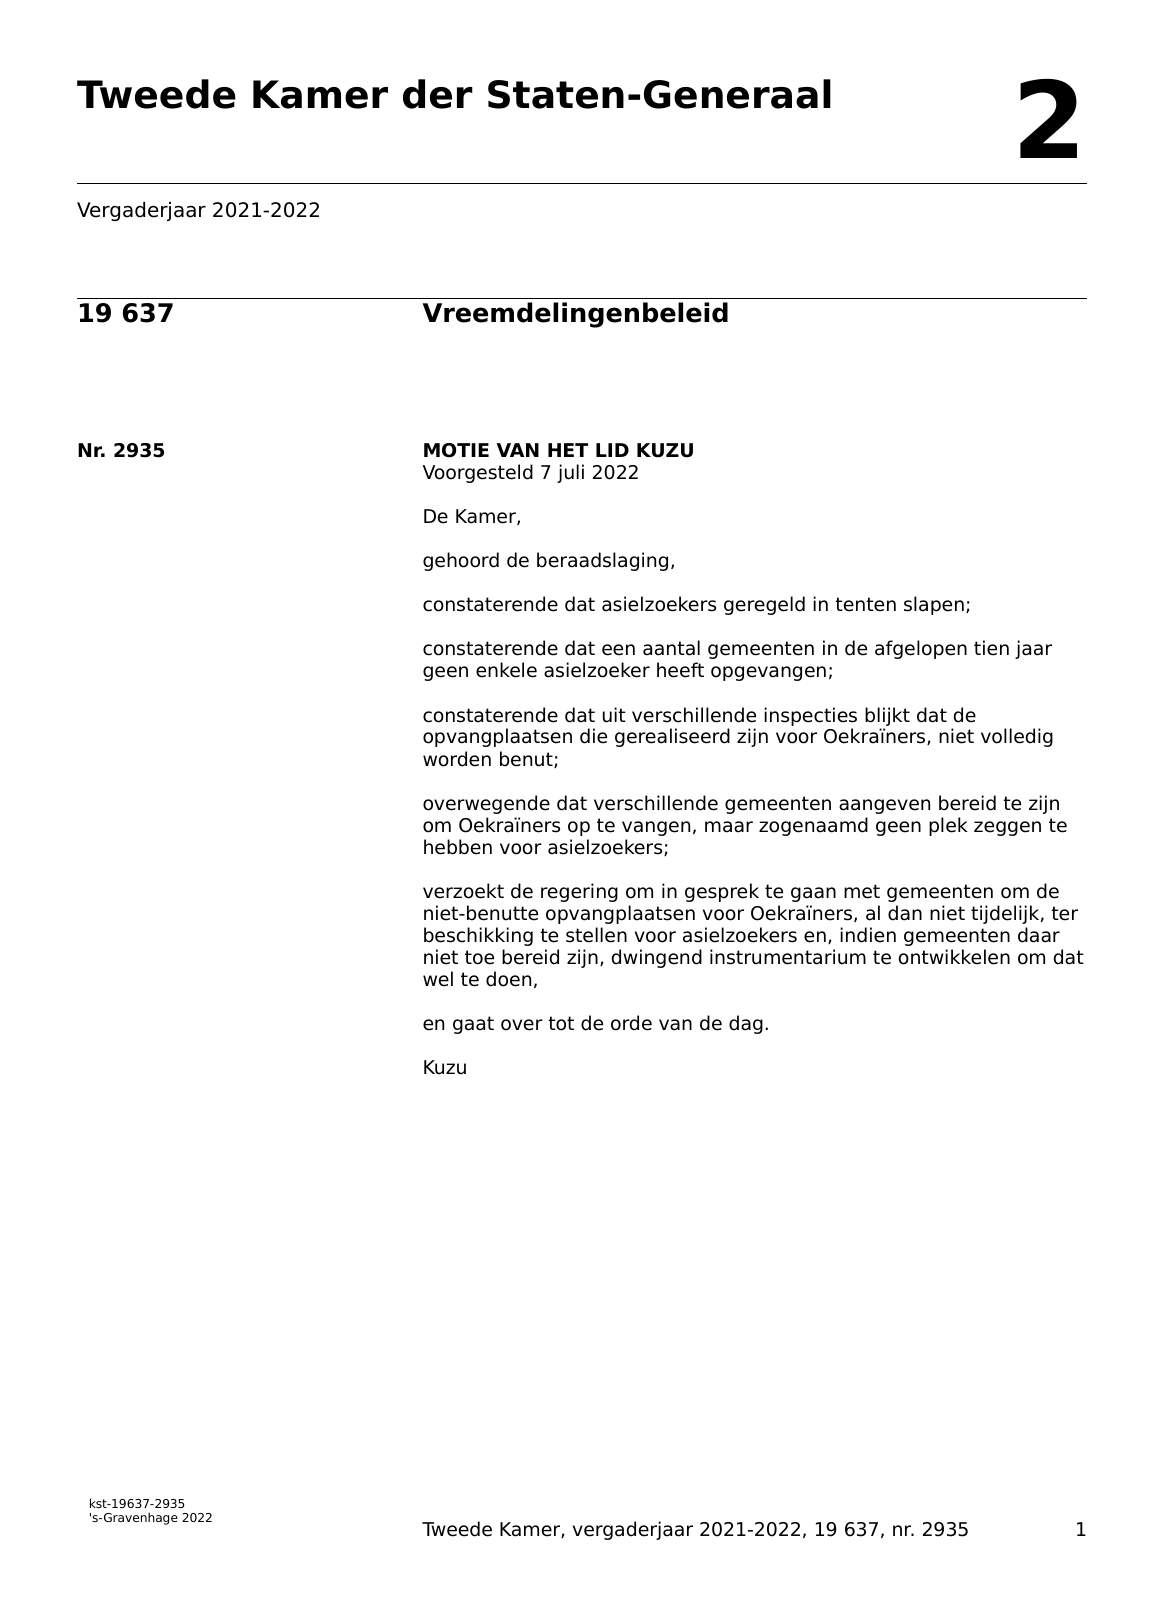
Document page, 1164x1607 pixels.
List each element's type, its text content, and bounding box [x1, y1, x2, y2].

text kst-19637-2935 [88, 1497, 323, 1511]
text constaterende dat een aantal gemeenten in de afgelopen tien jaar geen enkele asielzoeker heeft opgevangen; [422, 638, 1087, 682]
table_cell Vergaderjaar 2021-2022 [77, 184, 1087, 298]
subtitle Nr. 2935 MOTIE VAN HET LID KUZU [77, 440, 1087, 462]
text verzoekt de regering om in gesprek te gaan met gemeenten om de niet-benutte opvangplaatsen voor Oekraïners, al dan niet tijdelijk, ter beschikking te stellen voor asielzoekers en, indien gemeenten daar niet toe bereid zijn, dwingend instrumentarium te ontwikkelen om dat wel te doen, [422, 881, 1087, 991]
text constaterende dat uit verschillende inspecties blijkt dat de opvangplaatsen die gerealiseerd zijn voor Oekraïners, niet volledig worden benut; [422, 704, 1087, 770]
text constaterende dat asielzoekers geregeld in tenten slapen; [422, 594, 1087, 616]
table_header Tweede Kamer der Staten-Generaal [77, 59, 886, 183]
text en gaat over tot de orde van de dag. [422, 1013, 1087, 1035]
text overwegende dat verschillende gemeenten aangeven bereid te zijn om Oekraïners op te vangen, maar zogenaamd geen plek zeggen te hebben voor asielzoekers; [422, 793, 1087, 858]
table_header 2 [886, 59, 1087, 183]
subtitle 19 637 Vreemdelingenbeleid [77, 299, 1087, 329]
text De Kamer, [422, 506, 1087, 528]
text Kuzu [422, 1057, 1087, 1079]
text 's-Gravenhage 2022 [88, 1511, 323, 1525]
text Voorgesteld 7 juli 2022 [422, 462, 1087, 484]
text gehoord de beraadslaging, [422, 550, 1087, 572]
